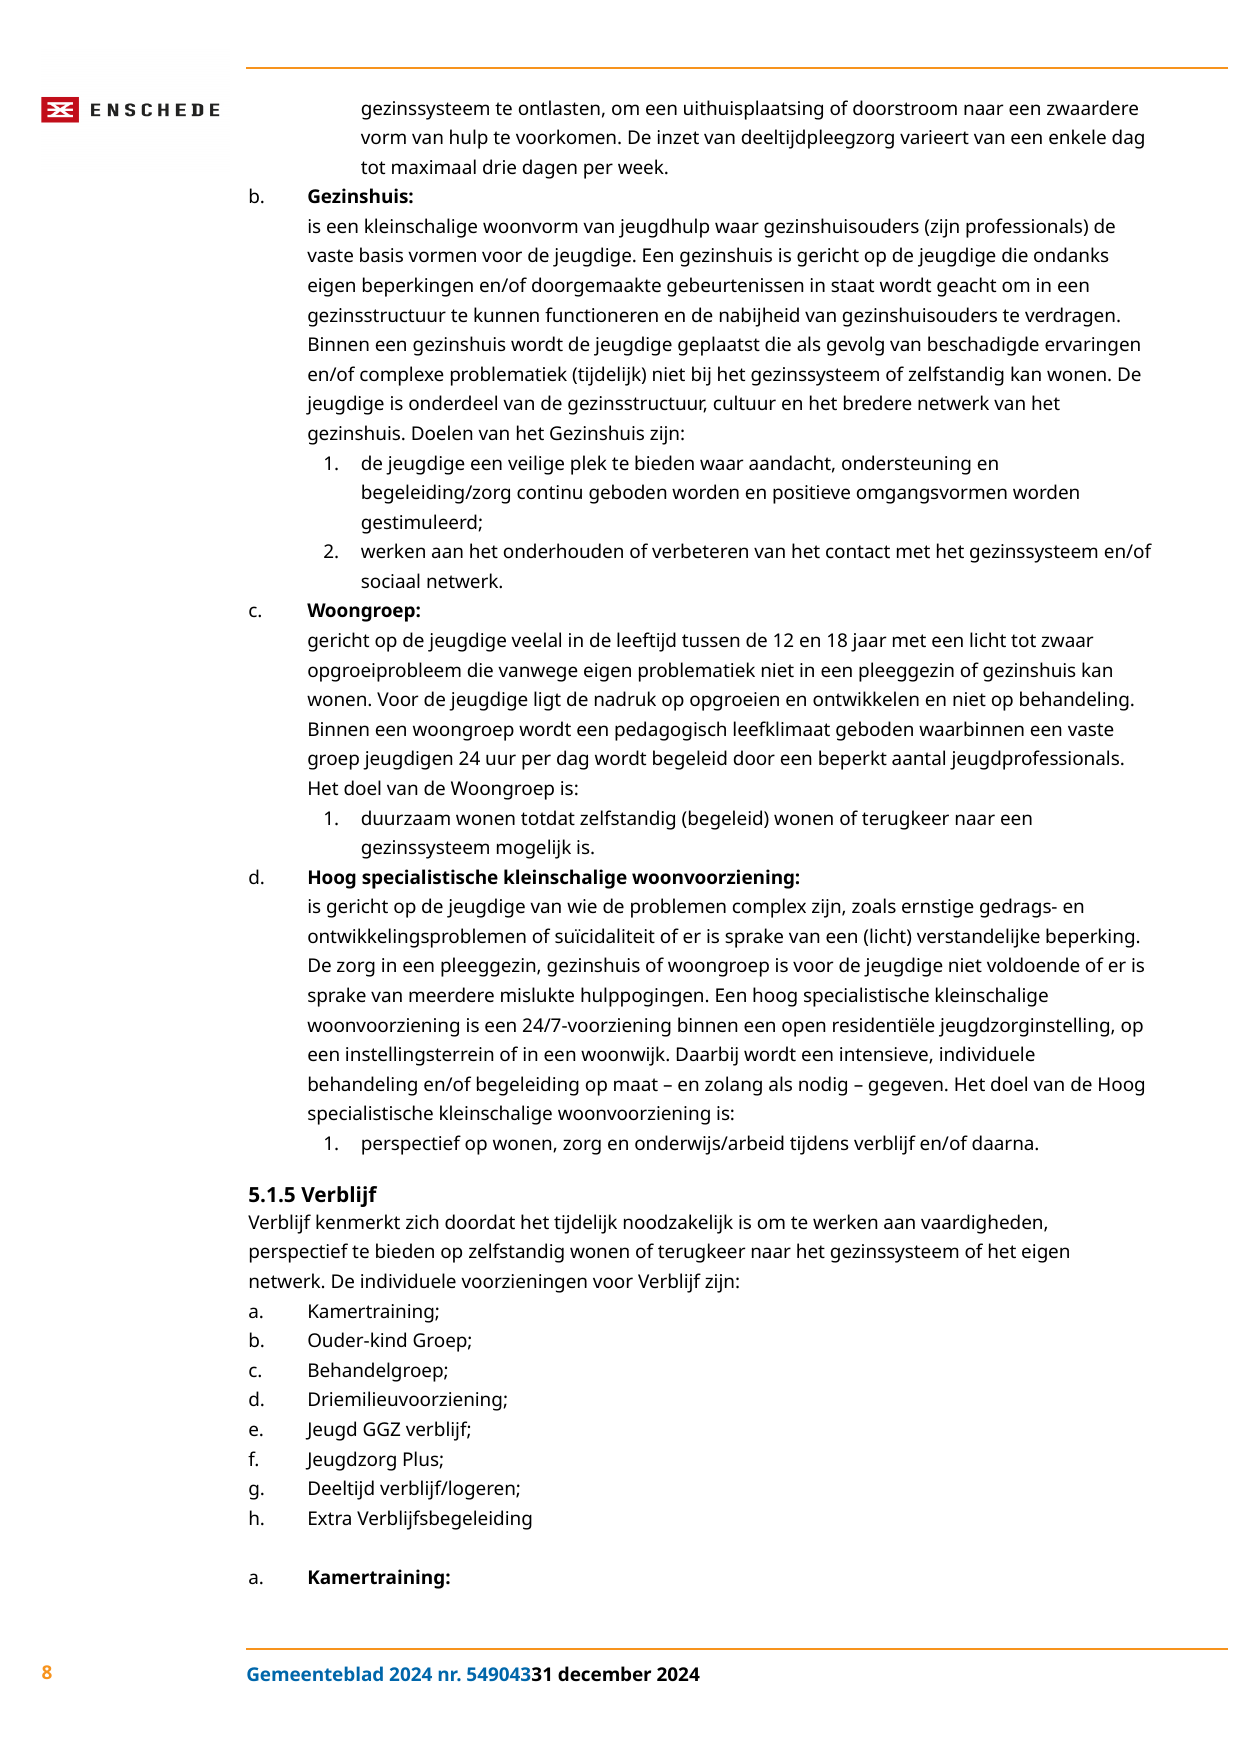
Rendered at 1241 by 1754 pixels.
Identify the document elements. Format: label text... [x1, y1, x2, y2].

list is een kleinschalige woonvorm van jeugdhulp waar gezinshuisouders (zijn professionals) de vaste basis vormen voor de jeugdige. Een gezinshuis is gericht op de jeugdige die ondanks eigen beperkingen en/of doorgemaakte gebeurtenissen in staat wordt geacht om in een gezinsstructuur te kunnen functioneren en de nabijheid van gezinshuisouders te verdragen. Binnen een gezinshuis wordt de jeugdige geplaatst die als gevolg van beschadigde ervaringen en/of complexe problematiek (tijdelijk) niet bij het gezinssysteem of zelfstandig kan wonen. De jeugdige is onderdeel van de gezinsstructuur, cultuur en het bredere netwerk van het gezinshuis. Doelen van het Gezinshuis zijn: [248, 213, 1152, 446]
list gericht op de jeugdige veelal in de leeftijd tussen de 12 en 18 jaar met een licht tot zwaar opgroeiprobleem die vanwege eigen problematiek niet in een pleeggezin of gezinshuis kan wonen. Voor de jeugdige ligt de nadruk op opgroeien en ontwikkelen en niet op behandeling. Binnen een woongroep wordt een pedagogisch leefklimaat geboden waarbinnen een vaste groep jeugdigen 24 uur per dag wordt begeleid door een beperkt aantal jeugdprofessionals. Het doel van de Woongroep is: [248, 627, 1152, 801]
list Behandelgroep; [248, 1357, 1152, 1383]
text Verblijf kenmerkt zich doordat het tijdelijk noodzakelijk is om te werken aan vaardigheden, perspectief te bieden op zelfstandig wonen of terugkeer naar het gezinssysteem of het eigen netwerk. De individuele voorzieningen voor Verblijf zijn: [248, 1209, 1152, 1294]
list gezinssysteem te ontlasten, om een uithuisplaatsing of doorstroom naar een zwaardere vorm van hulp te voorkomen. De inzet van deeltijdpleegzorg varieert van een enkele dag tot maximaal drie dagen per week. [323, 95, 1152, 180]
list Kamertraining; [248, 1298, 1152, 1323]
list perspectief op wonen, zorg en onderwijs/arbeid tijdens verblijf en/of daarna. [323, 1130, 1152, 1156]
text 5.1.5 Verblijf [248, 1181, 1152, 1209]
list de jeugdige een veilige plek te bieden waar aandacht, ondersteuning en begeleiding/zorg continu geboden worden en positieve omgangsvormen worden gestimuleerd; [323, 450, 1152, 535]
list werken aan het onderhouden of verbeteren van het contact met het gezinssysteem en/of sociaal netwerk. [323, 538, 1152, 594]
list Jeugd GGZ verblijf; [248, 1416, 1152, 1442]
list Woongroep: [248, 598, 1152, 623]
list Deeltijd verblijf/logeren; [248, 1475, 1152, 1501]
list duurzaam wonen totdat zelfstandig (begeleid) wonen of terugkeer naar een gezinssysteem mogelijk is. [323, 805, 1152, 860]
list is gericht op de jeugdige van wie de problemen complex zijn, zoals ernstige gedrags- en ontwikkelingsproblemen of suïcidaliteit of er is sprake van een (licht) verstandelijke beperking. De zorg in een pleeggezin, gezinshuis of woongroep is voor de jeugdige niet voldoende of er is sprake van meerdere mislukte hulppogingen. Een hoog specialistische kleinschalige woonvoorziening is een 24/7-voorziening binnen een open residentiële jeugdzorginstelling, op een instellingsterrein of in een woonwijk. Daarbij wordt een intensieve, individuele behandeling en/of begeleiding op maat – en zolang als nodig – gegeven. Het doel van de Hoog specialistische kleinschalige woonvoorziening is: [248, 893, 1152, 1126]
list Jeugdzorg Plus; [248, 1446, 1152, 1471]
list Hoog specialistische kleinschalige woonvoorziening: [248, 864, 1152, 890]
list Extra Verblijfsbegeleiding [248, 1505, 1152, 1531]
list Ouder-kind Groep; [248, 1327, 1152, 1353]
list Kamertraining: [248, 1564, 1152, 1590]
list Gezinshuis: [248, 183, 1152, 209]
picture [41, 47, 231, 172]
list Driemilieuvoorziening; [248, 1387, 1152, 1412]
